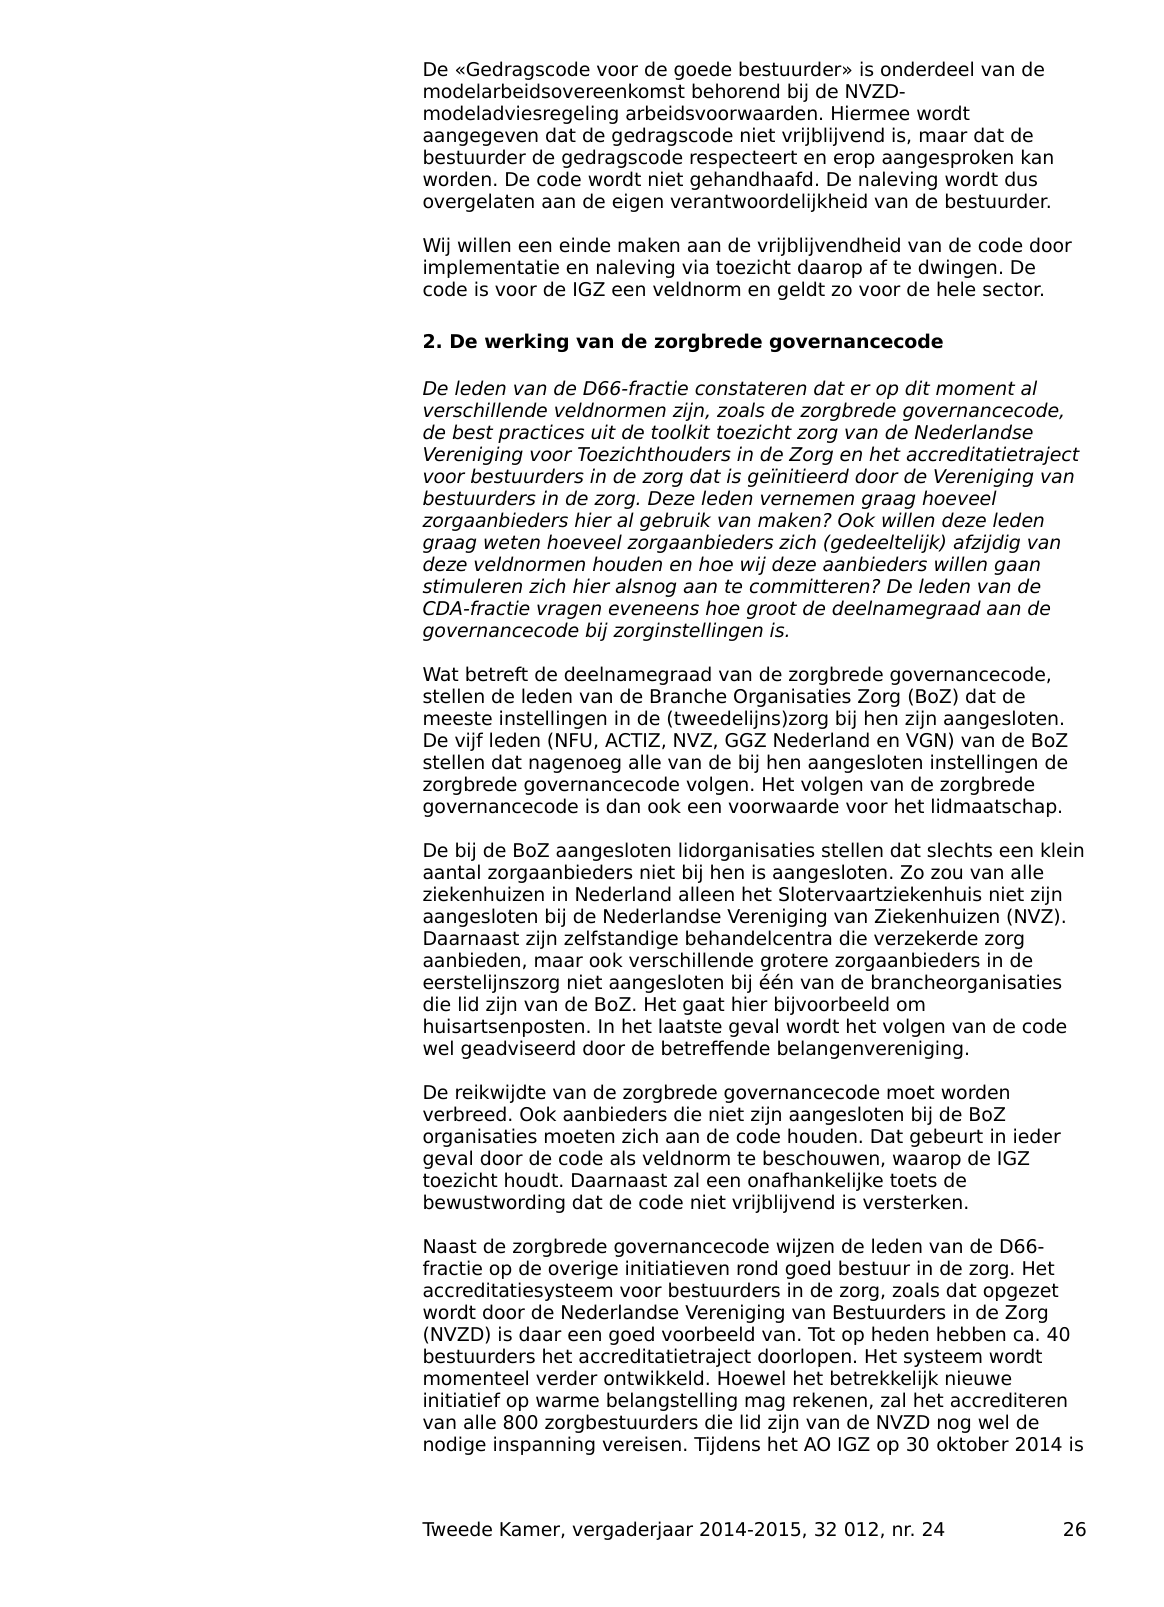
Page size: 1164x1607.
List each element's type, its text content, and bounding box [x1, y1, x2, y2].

text De «Gedragscode voor de goede bestuurder» is onderdeel van de modelarbeidsovereenkomst behorend bij de NVZD-modeladviesregeling arbeidsvoorwaarden. Hiermee wordt aangegeven dat de gedragscode niet vrijblijvend is, maar dat de bestuurder de gedragscode respecteert en erop aangesproken kan worden. De code wordt niet gehandhaafd. De naleving wordt dus overgelaten aan de eigen verantwoordelijkheid van de bestuurder. [422, 59, 1087, 213]
text De leden van de D66-fractie constateren dat er op dit moment al verschillende veldnormen zijn, zoals de zorgbrede governancecode, de best practices uit de toolkit toezicht zorg van de Nederlandse Vereniging voor Toezichthouders in de Zorg en het accreditatietraject voor bestuurders in de zorg dat is geïnitieerd door de Vereniging van bestuurders in de zorg. Deze leden vernemen graag hoeveel zorgaanbieders hier al gebruik van maken? Ook willen deze leden graag weten hoeveel zorgaanbieders zich (gedeeltelijk) afzijdig van deze veldnormen houden en hoe wij deze aanbieders willen gaan stimuleren zich hier alsnog aan te committeren? De leden van de CDA-fractie vragen eveneens hoe groot de deelnamegraad aan de governancecode bij zorginstellingen is. [422, 378, 1087, 642]
text De bij de BoZ aangesloten lidorganisaties stellen dat slechts een klein aantal zorgaanbieders niet bij hen is aangesloten. Zo zou van alle ziekenhuizen in Nederland alleen het Slotervaartziekenhuis niet zijn aangesloten bij de Nederlandse Vereniging van Ziekenhuizen (NVZ). Daarnaast zijn zelfstandige behandelcentra die verzekerde zorg aanbieden, maar ook verschillende grotere zorgaanbieders in de eerstelijnszorg niet aangesloten bij één van de brancheorganisaties die lid zijn van de BoZ. Het gaat hier bijvoorbeeld om huisartsenposten. In het laatste geval wordt het volgen van de code wel geadviseerd door de betreffende belangenvereniging. [422, 840, 1087, 1060]
text Wij willen een einde maken aan de vrijblijvendheid van de code door implementatie en naleving via toezicht daarop af te dwingen. De code is voor de IGZ een veldnorm en geldt zo voor de hele sector. [422, 235, 1087, 301]
text Wat betreft de deelnamegraad van de zorgbrede governancecode, stellen de leden van de Branche Organisaties Zorg (BoZ) dat de meeste instellingen in de (tweedelijns)zorg bij hen zijn aangesloten. De vijf leden (NFU, ACTIZ, NVZ, GGZ Nederland en VGN) van de BoZ stellen dat nagenoeg alle van de bij hen aangesloten instellingen de zorgbrede governancecode volgen. Het volgen van de zorgbrede governancecode is dan ook een voorwaarde voor het lidmaatschap. [422, 664, 1087, 818]
text Naast de zorgbrede governancecode wijzen de leden van de D66-fractie op de overige initiatieven rond goed bestuur in de zorg. Het accreditatiesysteem voor bestuurders in de zorg, zoals dat opgezet wordt door de Nederlandse Vereniging van Bestuurders in de Zorg (NVZD) is daar een goed voorbeeld van. Tot op heden hebben ca. 40 bestuurders het accreditatietraject doorlopen. Het systeem wordt momenteel verder ontwikkeld. Hoewel het betrekkelijk nieuwe initiatief op warme belangstelling mag rekenen, zal het accrediteren van alle 800 zorgbestuurders die lid zijn van de NVZD nog wel de nodige inspanning vereisen. Tijdens het AO IGZ op 30 oktober 2014 is [422, 1236, 1087, 1456]
text De reikwijdte van de zorgbrede governancecode moet worden verbreed. Ook aanbieders die niet zijn aangesloten bij de BoZ organisaties moeten zich aan de code houden. Dat gebeurt in ieder geval door de code als veldnorm te beschouwen, waarop de IGZ toezicht houdt. Daarnaast zal een onafhankelijke toets de bewustwording dat de code niet vrijblijvend is versterken. [422, 1082, 1087, 1214]
subtitle 2. De werking van de zorgbrede governancecode [422, 331, 1087, 353]
